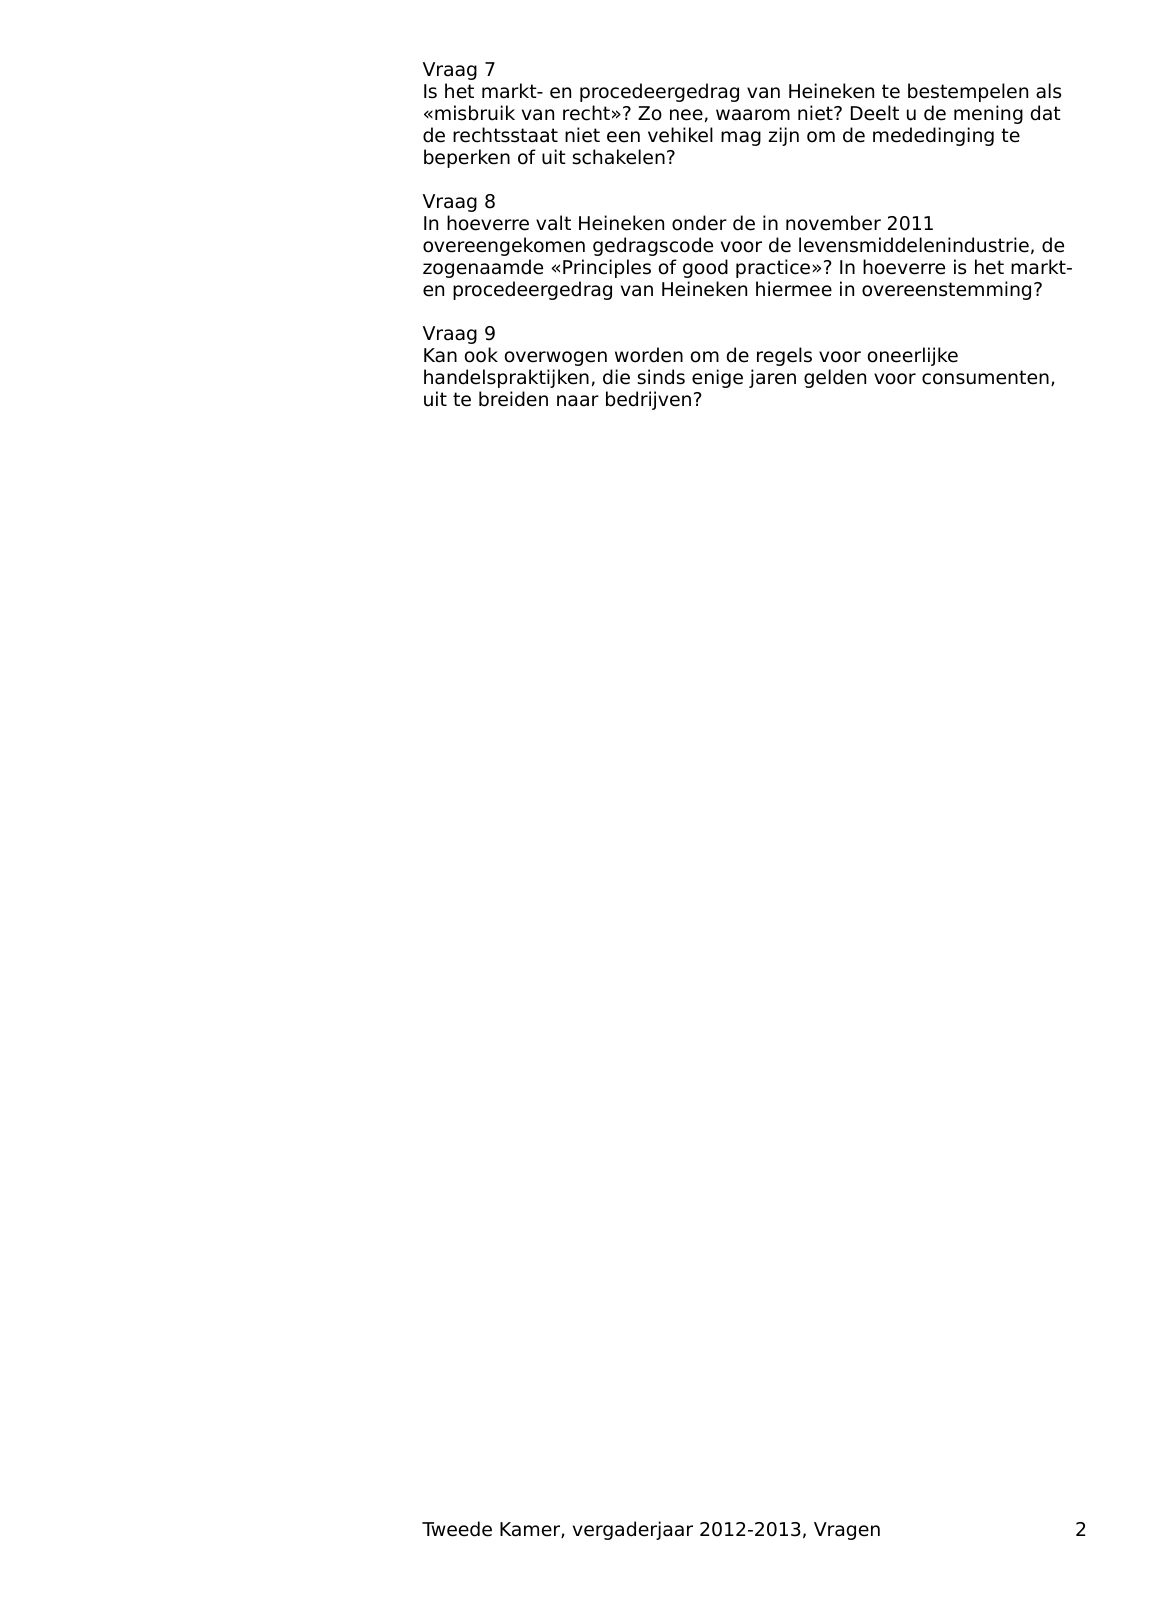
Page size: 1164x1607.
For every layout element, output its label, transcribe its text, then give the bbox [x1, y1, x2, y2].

text Kan ook overwogen worden om de regels voor oneerlijke handelspraktijken, die sinds enige jaren gelden voor consumenten, uit te breiden naar bedrijven? [422, 345, 1087, 411]
text Is het markt- en procedeergedrag van Heineken te bestempelen als «misbruik van recht»? Zo nee, waarom niet? Deelt u de mening dat de rechtsstaat niet een vehikel mag zijn om de mededinging te beperken of uit schakelen? [422, 81, 1087, 169]
text Vraag 8 [422, 191, 1087, 213]
text In hoeverre valt Heineken onder de in november 2011 overeengekomen gedragscode voor de levensmiddelenindustrie, de zogenaamde «Principles of good practice»? In hoeverre is het markt- en procedeergedrag van Heineken hiermee in overeenstemming? [422, 213, 1087, 301]
text Vraag 9 [422, 323, 1087, 345]
text Vraag 7 [422, 59, 1087, 81]
